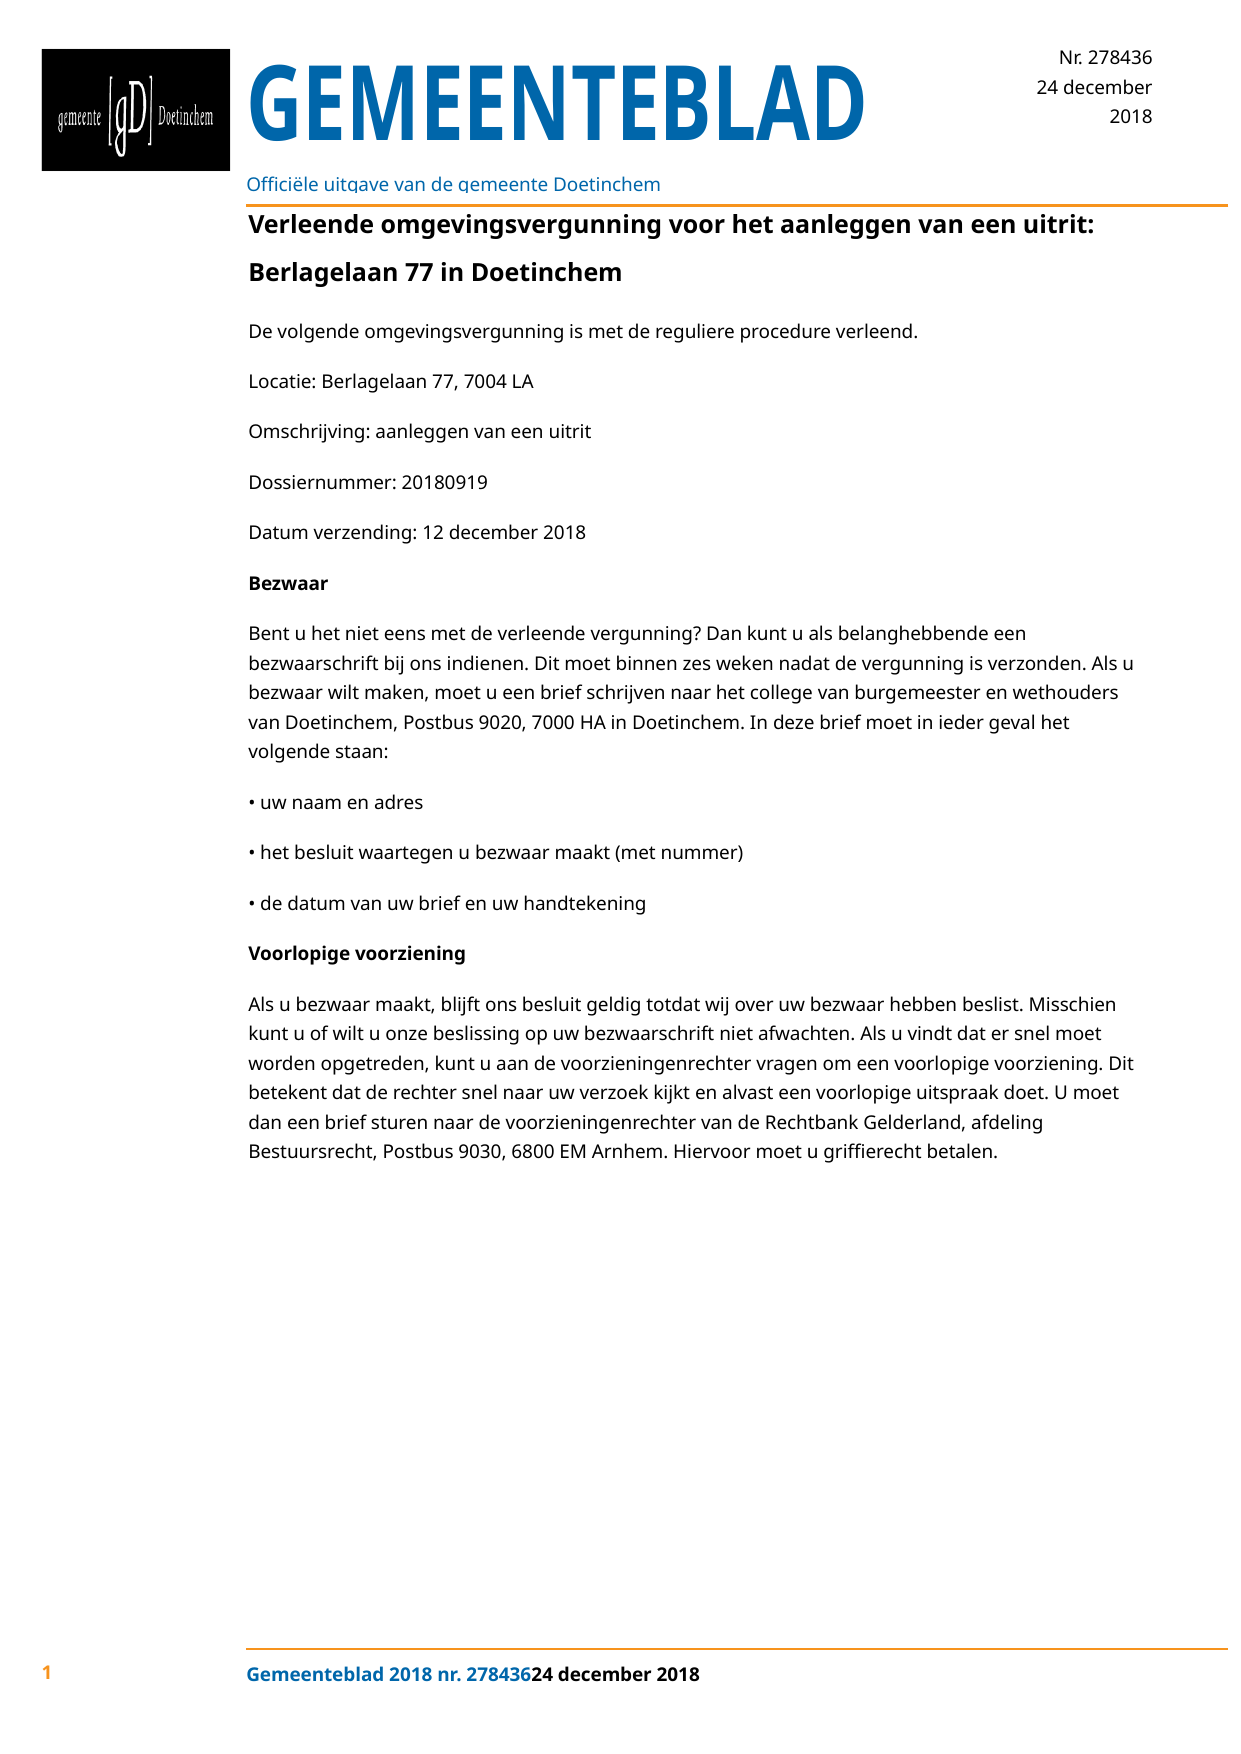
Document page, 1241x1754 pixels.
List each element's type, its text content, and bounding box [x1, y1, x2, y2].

text Dossiernummer: 20180919 [248, 469, 1152, 495]
text • uw naam en adres [248, 789, 1152, 815]
text Verleende omgevingsvergunning voor het aanleggen van een uitrit: Berlagelaan 77 in Doetinchem [248, 207, 1152, 288]
text Locatie: Berlagelaan 77, 7004 LA [248, 368, 1152, 394]
text Omschrijving: aanleggen van een uitrit [248, 419, 1152, 444]
text Datum verzending: 12 december 2018 [248, 519, 1152, 545]
picture [41, 47, 231, 172]
text • de datum van uw brief en uw handtekening [248, 890, 1152, 916]
text Bezwaar [248, 570, 1152, 596]
text Voorlopige voorziening [248, 940, 1152, 966]
text Als u bezwaar maakt, blijft ons besluit geldig totdat wij over uw bezwaar hebben beslist. Misschien kunt u of wilt u onze beslissing op uw bezwaarschrift niet afwachten. Als u vindt dat er snel moet worden opgetreden, kunt u aan de voorzieningenrechter vragen om een voorlopige voorziening. Dit betekent dat de rechter snel naar uw verzoek kijkt en alvast een voorlopige uitspraak doet. U moet dan een brief sturen naar de voorzieningenrechter van de Rechtbank Gelderland, afdeling Bestuursrecht, Postbus 9030, 6800 EM Arnhem. Hiervoor moet u griffierecht betalen. [248, 991, 1152, 1164]
text De volgende omgevingsvergunning is met de reguliere procedure verleend. [248, 318, 1152, 344]
text • het besluit waartegen u bezwaar maakt (met nummer) [248, 839, 1152, 865]
text Bent u het niet eens met de verleende vergunning? Dan kunt u als belanghebbende een bezwaarschrift bij ons indienen. Dit moet binnen zes weken nadat de vergunning is verzonden. Als u bezwaar wilt maken, moet u een brief schrijven naar het college van burgemeester en wethouders van Doetinchem, Postbus 9020, 7000 HA in Doetinchem. In deze brief moet in ieder geval het volgende staan: [248, 620, 1152, 764]
